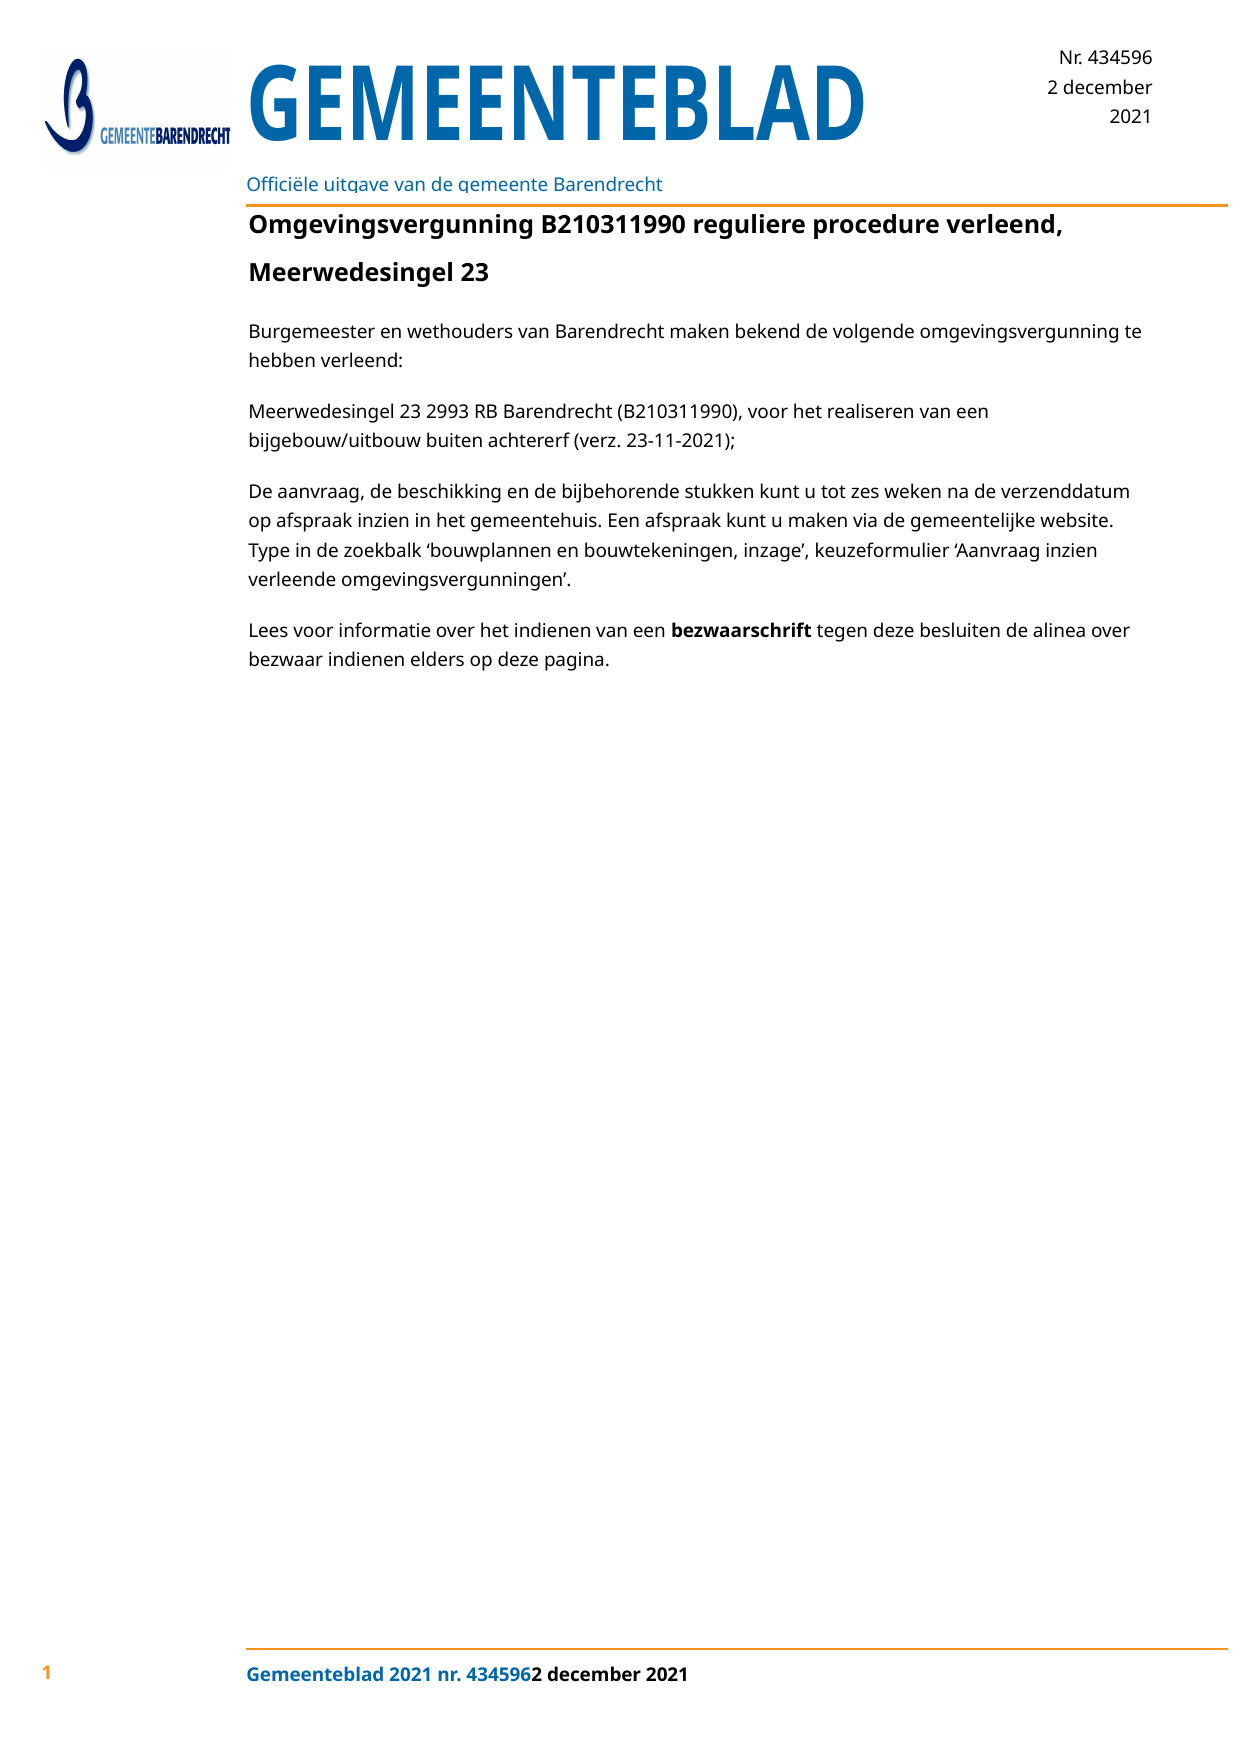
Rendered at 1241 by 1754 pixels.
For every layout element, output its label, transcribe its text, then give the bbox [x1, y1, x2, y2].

text Meerwedesingel 23 2993 RB Barendrecht (B210311990), voor het realiseren van een bijgebouw/uitbouw buiten achtererf (verz. 23-11-2021); [248, 398, 1152, 453]
text Burgemeester en wethouders van Barendrecht maken bekend de volgende omgevingsvergunning te hebben verleend: [248, 318, 1152, 373]
text Lees voor informatie over het indienen van een bezwaarschrift tegen deze besluiten de alinea over bezwaar indienen elders op deze pagina. [248, 617, 1152, 672]
text Omgevingsvergunning B210311990 reguliere procedure verleend, Meerwedesingel 23 [248, 207, 1152, 288]
text De aanvraag, de beschikking en de bijbehorende stukken kunt u tot zes weken na de verzenddatum op afspraak inzien in het gemeentehuis. Een afspraak kunt u maken via de gemeentelijke website. Type in de zoekbalk ‘bouwplannen en bouwtekeningen, inzage’, keuzeformulier ‘Aanvraag inzien verleende omgevingsvergunningen’. [248, 478, 1152, 592]
picture [41, 47, 231, 172]
